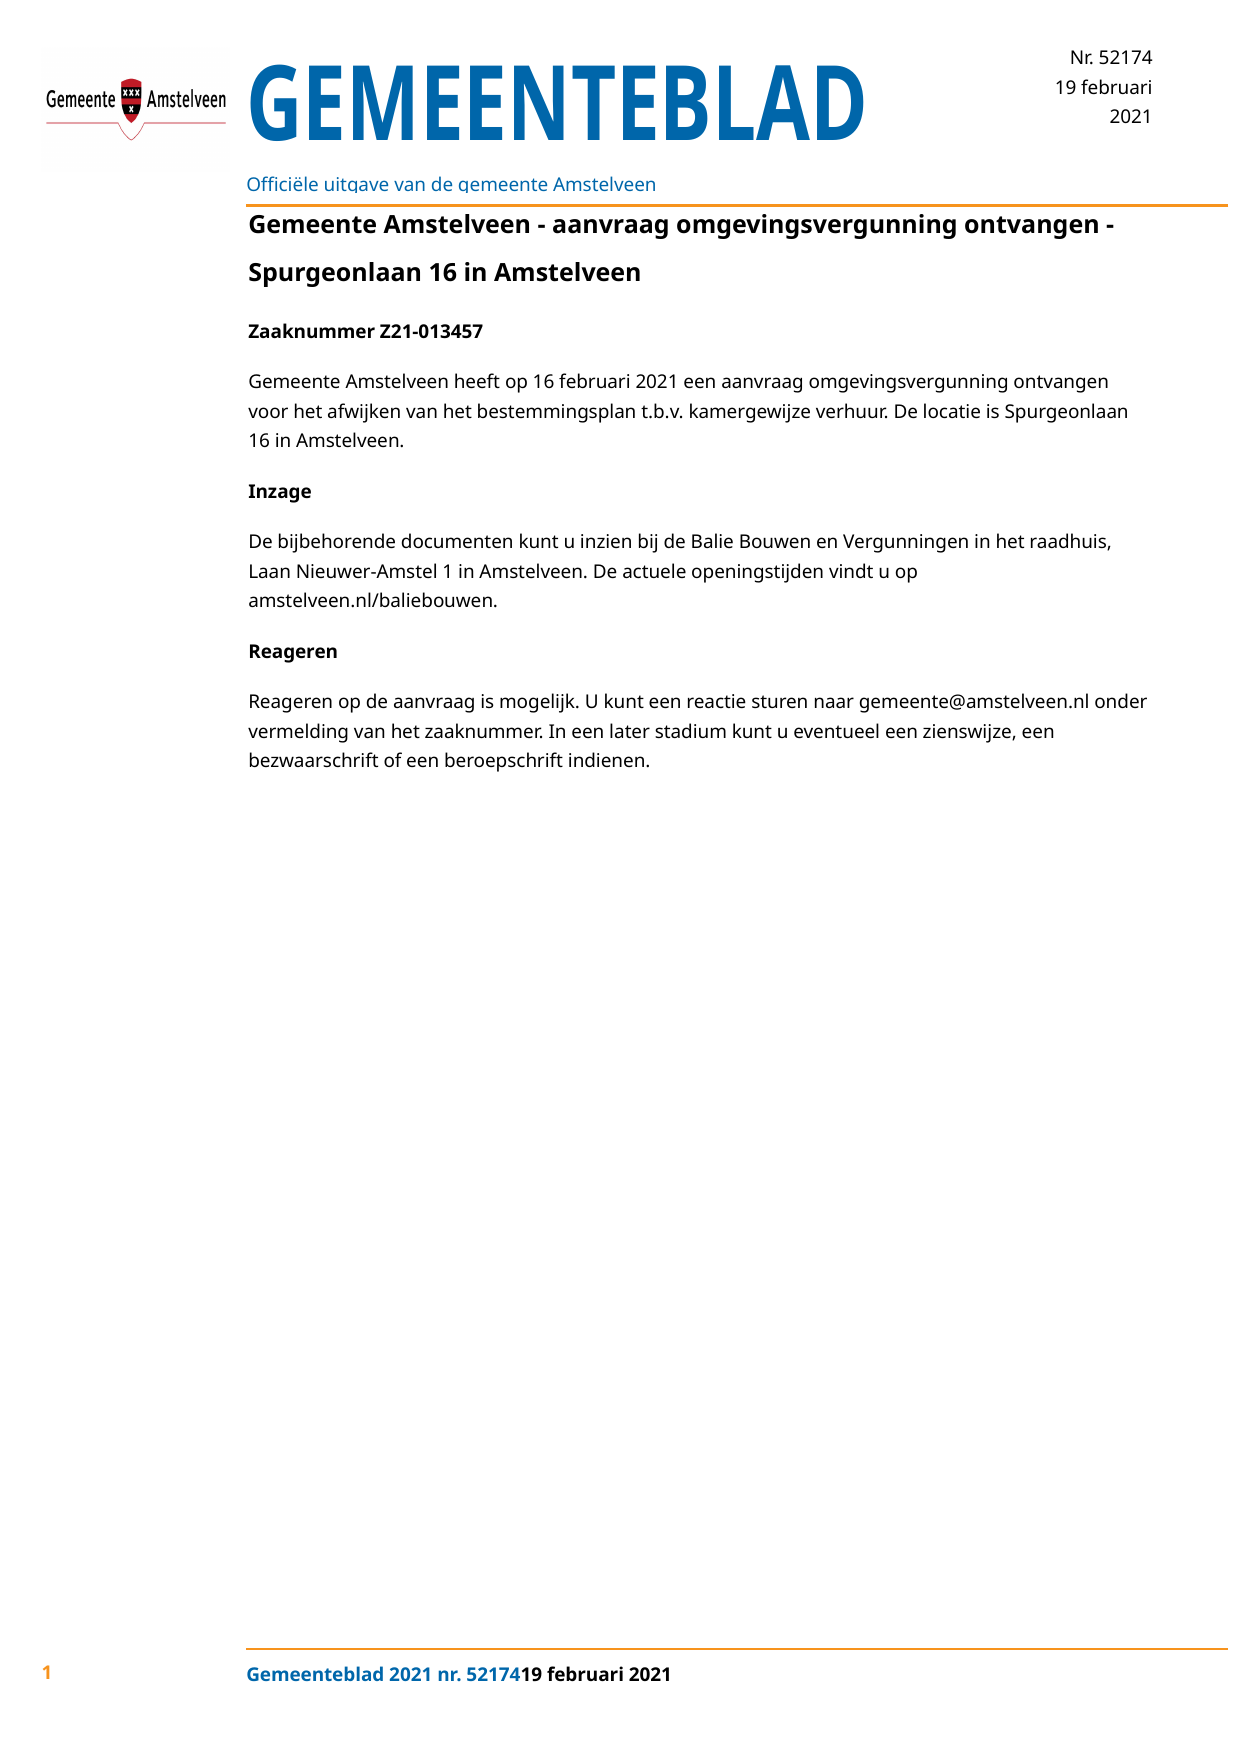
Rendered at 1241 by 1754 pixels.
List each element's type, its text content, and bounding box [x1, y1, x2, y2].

text De bijbehorende documenten kunt u inzien bij de Balie Bouwen en Vergunningen in het raadhuis, Laan Nieuwer-Amstel 1 in Amstelveen. De actuele openingstijden vindt u op amstelveen.nl/baliebouwen. [248, 528, 1152, 613]
text Gemeente Amstelveen - aanvraag omgevingsvergunning ontvangen - Spurgeonlaan 16 in Amstelveen [248, 207, 1152, 288]
text Reageren [248, 638, 1152, 664]
text Zaaknummer Z21-013457 [248, 318, 1152, 344]
text Reageren op de aanvraag is mogelijk. U kunt een reactie sturen naar gemeente@amstelveen.nl onder vermelding van het zaaknummer. In een later stadium kunt u eventueel een zienswijze, een bezwaarschrift of een beroepschrift indienen. [248, 688, 1152, 773]
picture [41, 47, 231, 172]
text Gemeente Amstelveen heeft op 16 februari 2021 een aanvraag omgevingsvergunning ontvangen voor het afwijken van het bestemmingsplan t.b.v. kamergewijze verhuur. De locatie is Spurgeonlaan 16 in Amstelveen. [248, 368, 1152, 453]
text Inzage [248, 478, 1152, 504]
